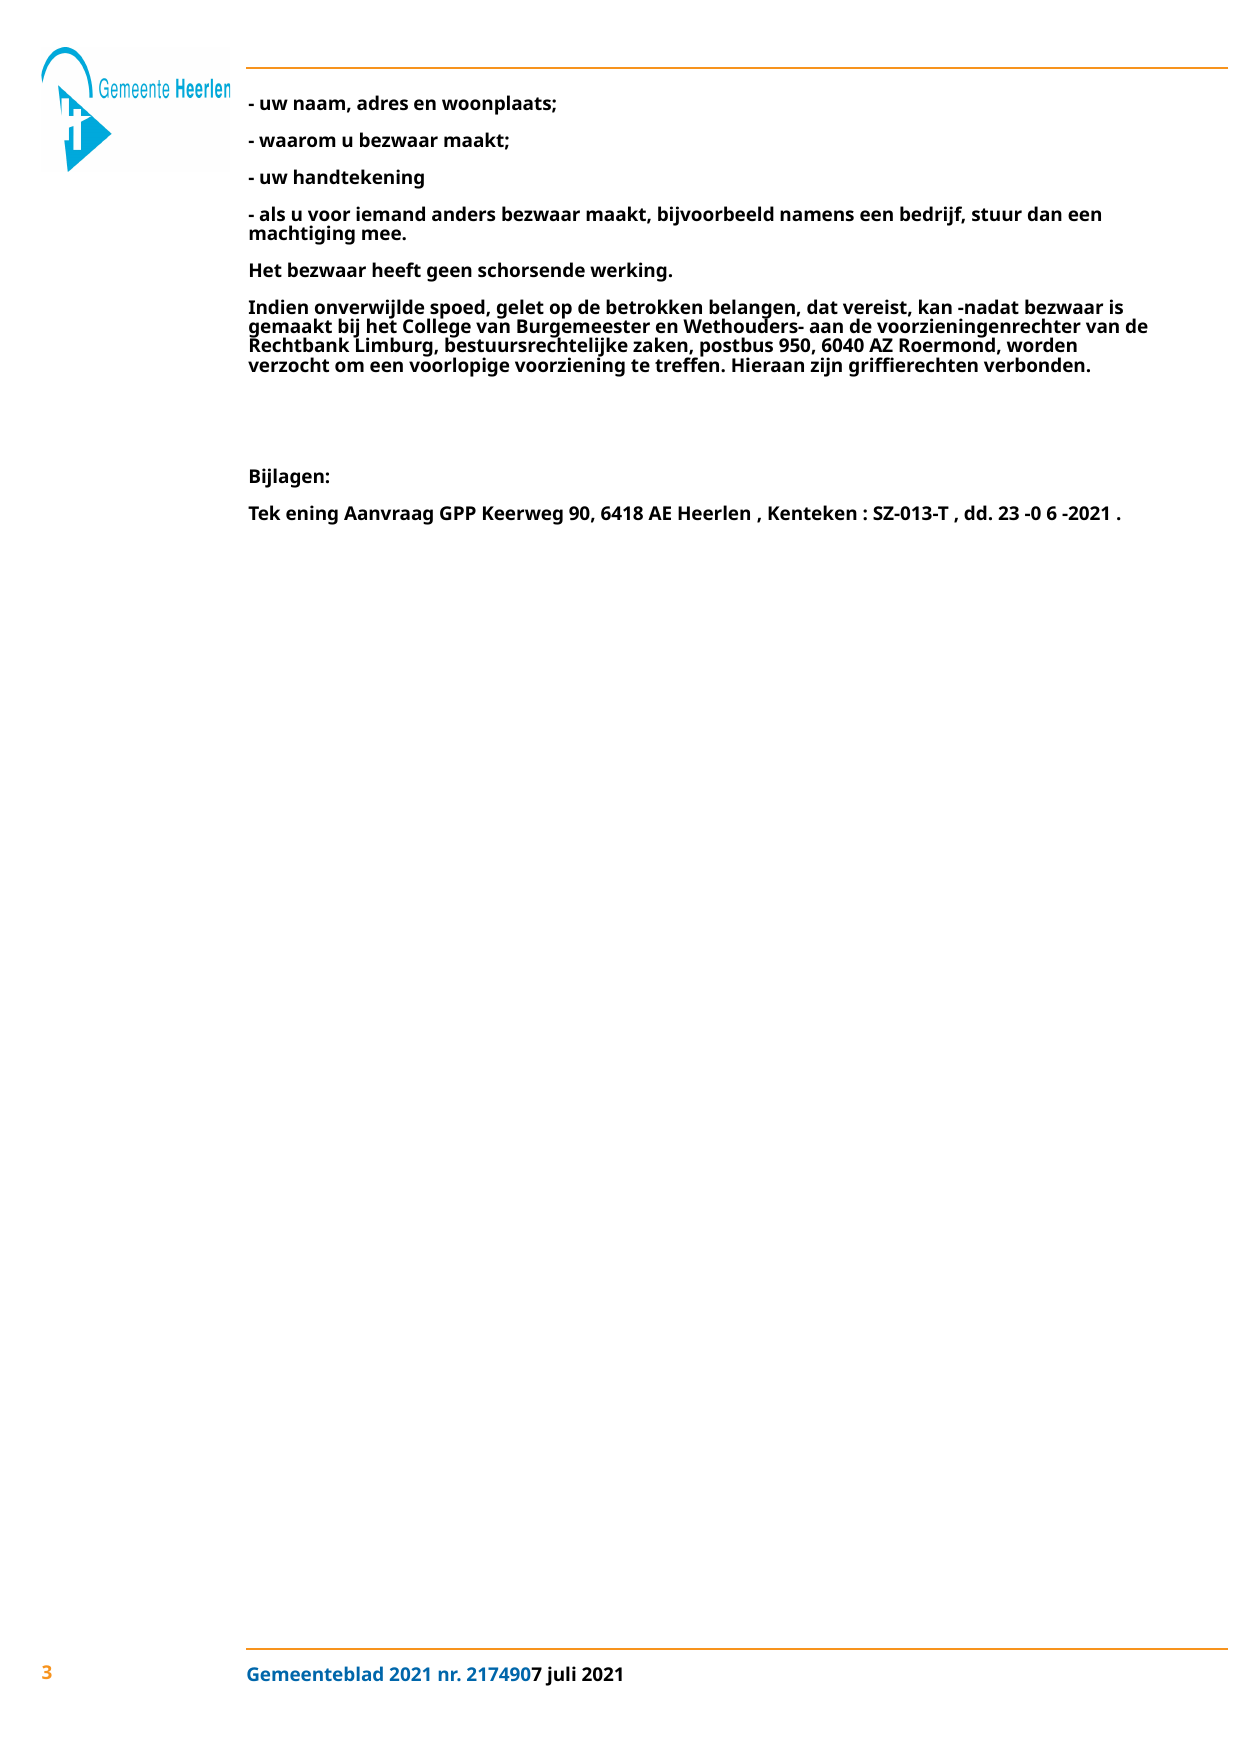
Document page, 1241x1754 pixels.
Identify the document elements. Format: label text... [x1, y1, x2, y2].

text - als u voor iemand anders bezwaar maakt, bijvoorbeeld namens een bedrijf, stuur dan een machtiging mee. [248, 206, 1152, 244]
text - waarom u bezwaar maakt; [248, 132, 1152, 151]
text Het bezwaar heeft geen schorsende werking. [248, 262, 1152, 281]
text Indien onverwijlde spoed, gelet op de betrokken belangen, dat vereist, kan -nadat bezwaar is gemaakt bij het College van Burgemeester en Wethouders- aan de voorzieningenrechter van de Rechtbank Limburg, bestuursrechtelijke zaken, postbus 950, 6040 AZ Roermond, worden verzocht om een voorlopige voorziening te treffen. Hieraan zijn griffierechten verbonden. [248, 299, 1152, 376]
picture [41, 47, 59, 70]
text Tek ening Aanvraag GPP Keerweg 90, 6418 AE Heerlen , Kenteken : SZ-013-T , dd. 23 -0 6 -2021 . [248, 505, 1152, 524]
text - uw naam, adres en woonplaats; [248, 95, 1152, 114]
text - uw handtekening [248, 169, 1152, 188]
picture [41, 47, 231, 172]
text Bijlagen: [248, 468, 1152, 487]
